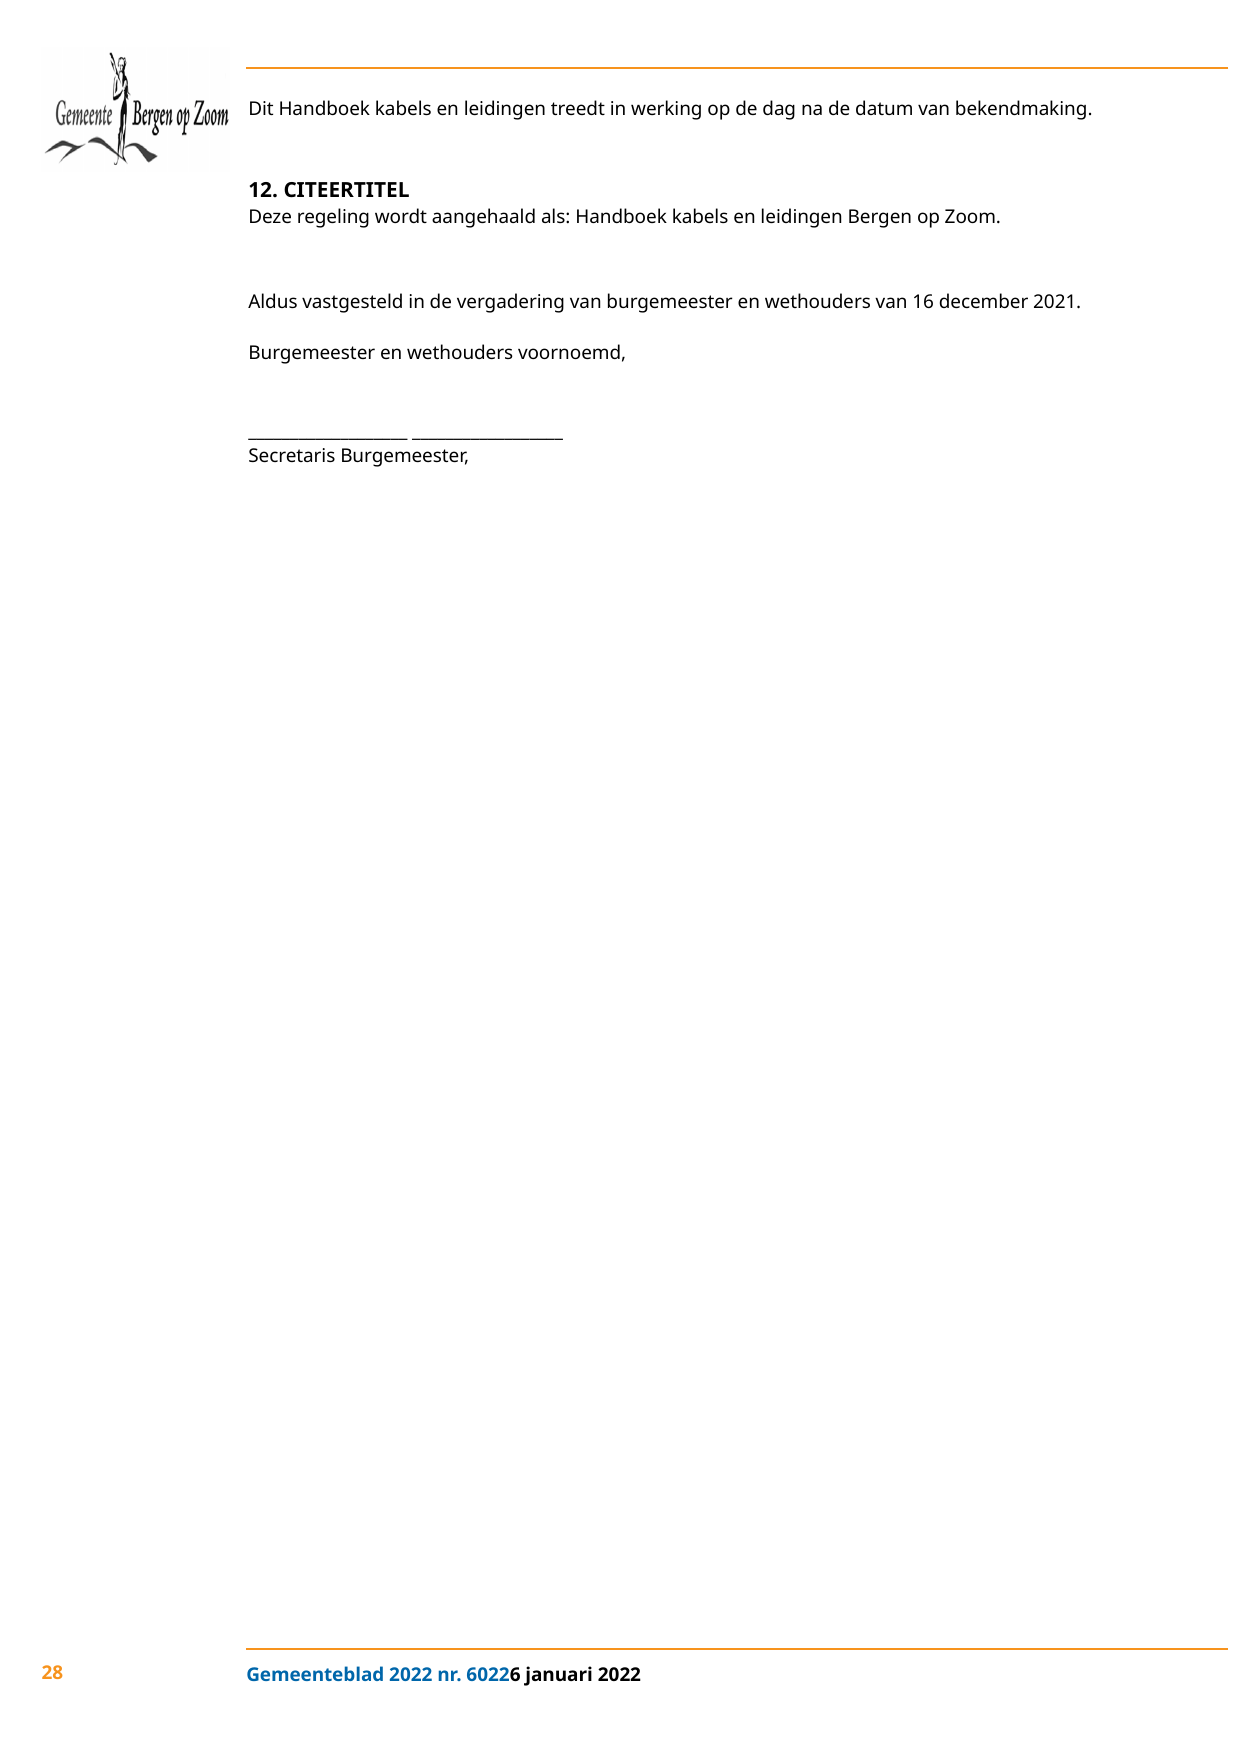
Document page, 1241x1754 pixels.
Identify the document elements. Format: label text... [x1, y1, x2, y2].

text Secretaris Burgemeester, [248, 442, 1152, 468]
text ___________________ __________________ [248, 417, 1152, 442]
text Burgemeester en wethouders voornoemd, [248, 339, 1152, 365]
text Aldus vastgesteld in de vergadering van burgemeester en wethouders van 16 december 2021. [248, 288, 1152, 314]
picture [41, 47, 231, 172]
text Dit Handboek kabels en leidingen treedt in werking op de dag na de datum van bekendmaking. [248, 95, 1152, 121]
text Deze regeling wordt aangehaald als: Handboek kabels en leidingen Bergen op Zoom. [248, 203, 1152, 229]
text 12. CITEERTITEL [248, 175, 1152, 203]
